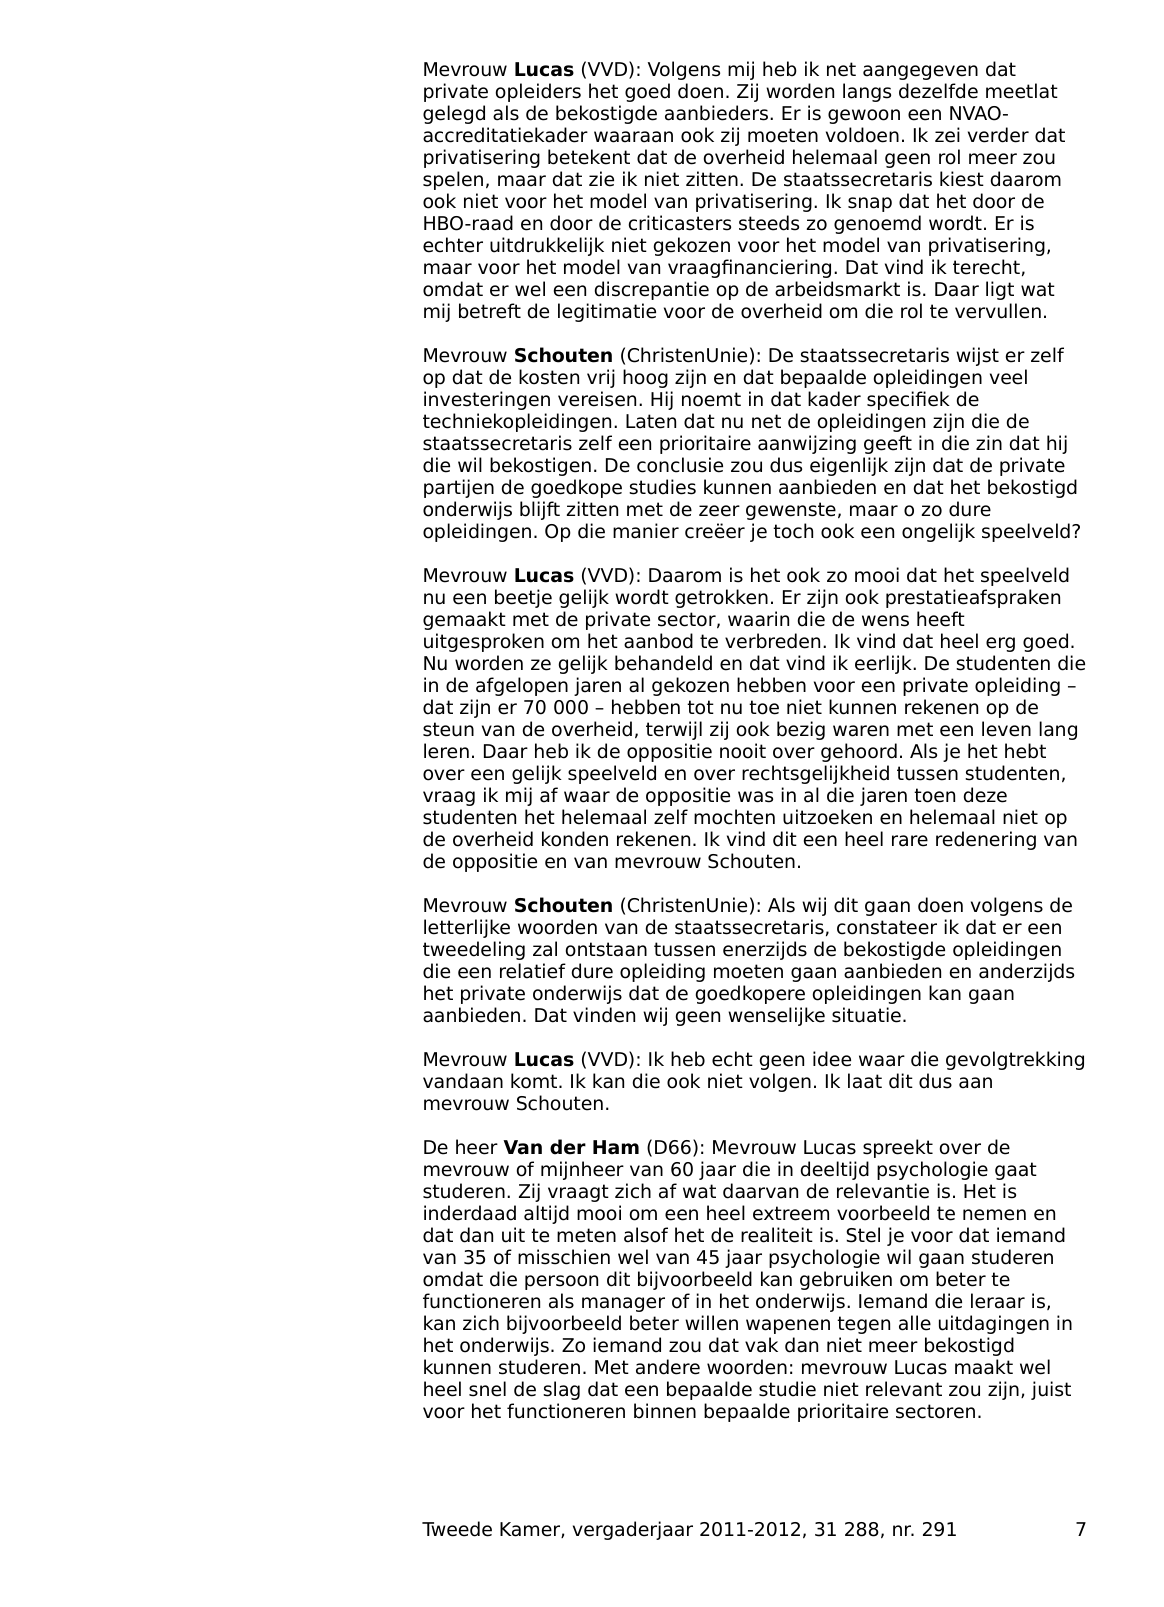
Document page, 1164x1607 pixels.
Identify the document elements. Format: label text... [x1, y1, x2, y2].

text Mevrouw Lucas (VVD): Ik heb echt geen idee waar die gevolgtrekking vandaan komt. Ik kan die ook niet volgen. Ik laat dit dus aan mevrouw Schouten. [422, 1049, 1087, 1115]
text Mevrouw Schouten (ChristenUnie): De staatssecretaris wijst er zelf op dat de kosten vrij hoog zijn en dat bepaalde opleidingen veel investeringen vereisen. Hij noemt in dat kader specifiek de techniekopleidingen. Laten dat nu net de opleidingen zijn die de staatssecretaris zelf een prioritaire aanwijzing geeft in die zin dat hij die wil bekostigen. De conclusie zou dus eigenlijk zijn dat de private partijen de goedkope studies kunnen aanbieden en dat het bekostigd onderwijs blijft zitten met de zeer gewenste, maar o zo dure opleidingen. Op die manier creëer je toch ook een ongelijk speelveld? [422, 345, 1087, 543]
text Mevrouw Lucas (VVD): Volgens mij heb ik net aangegeven dat private opleiders het goed doen. Zij worden langs dezelfde meetlat gelegd als de bekostigde aanbieders. Er is gewoon een NVAO-accreditatiekader waaraan ook zij moeten voldoen. Ik zei verder dat privatisering betekent dat de overheid helemaal geen rol meer zou spelen, maar dat zie ik niet zitten. De staatssecretaris kiest daarom ook niet voor het model van privatisering. Ik snap dat het door de HBO-raad en door de criticasters steeds zo genoemd wordt. Er is echter uitdrukkelijk niet gekozen voor het model van privatisering, maar voor het model van vraagfinanciering. Dat vind ik terecht, omdat er wel een discrepantie op de arbeidsmarkt is. Daar ligt wat mij betreft de legitimatie voor de overheid om die rol te vervullen. [422, 59, 1087, 323]
text De heer Van der Ham (D66): Mevrouw Lucas spreekt over de mevrouw of mijnheer van 60 jaar die in deeltijd psychologie gaat studeren. Zij vraagt zich af wat daarvan de relevantie is. Het is inderdaad altijd mooi om een heel extreem voorbeeld te nemen en dat dan uit te meten alsof het de realiteit is. Stel je voor dat iemand van 35 of misschien wel van 45 jaar psychologie wil gaan studeren omdat die persoon dit bijvoorbeeld kan gebruiken om beter te functioneren als manager of in het onderwijs. Iemand die leraar is, kan zich bijvoorbeeld beter willen wapenen tegen alle uitdagingen in het onderwijs. Zo iemand zou dat vak dan niet meer bekostigd kunnen studeren. Met andere woorden: mevrouw Lucas maakt wel heel snel de slag dat een bepaalde studie niet relevant zou zijn, juist voor het functioneren binnen bepaalde prioritaire sectoren. [422, 1137, 1087, 1423]
text Mevrouw Schouten (ChristenUnie): Als wij dit gaan doen volgens de letterlijke woorden van de staatssecretaris, constateer ik dat er een tweedeling zal ontstaan tussen enerzijds de bekostigde opleidingen die een relatief dure opleiding moeten gaan aanbieden en anderzijds het private onderwijs dat de goedkopere opleidingen kan gaan aanbieden. Dat vinden wij geen wenselijke situatie. [422, 895, 1087, 1027]
text Mevrouw Lucas (VVD): Daarom is het ook zo mooi dat het speelveld nu een beetje gelijk wordt getrokken. Er zijn ook prestatieafspraken gemaakt met de private sector, waarin die de wens heeft uitgesproken om het aanbod te verbreden. Ik vind dat heel erg goed. Nu worden ze gelijk behandeld en dat vind ik eerlijk. De studenten die in de afgelopen jaren al gekozen hebben voor een private opleiding – dat zijn er 70 000 – hebben tot nu toe niet kunnen rekenen op de steun van de overheid, terwijl zij ook bezig waren met een leven lang leren. Daar heb ik de oppositie nooit over gehoord. Als je het hebt over een gelijk speelveld en over rechtsgelijkheid tussen studenten, vraag ik mij af waar de oppositie was in al die jaren toen deze studenten het helemaal zelf mochten uitzoeken en helemaal niet op de overheid konden rekenen. Ik vind dit een heel rare redenering van de oppositie en van mevrouw Schouten. [422, 565, 1087, 873]
